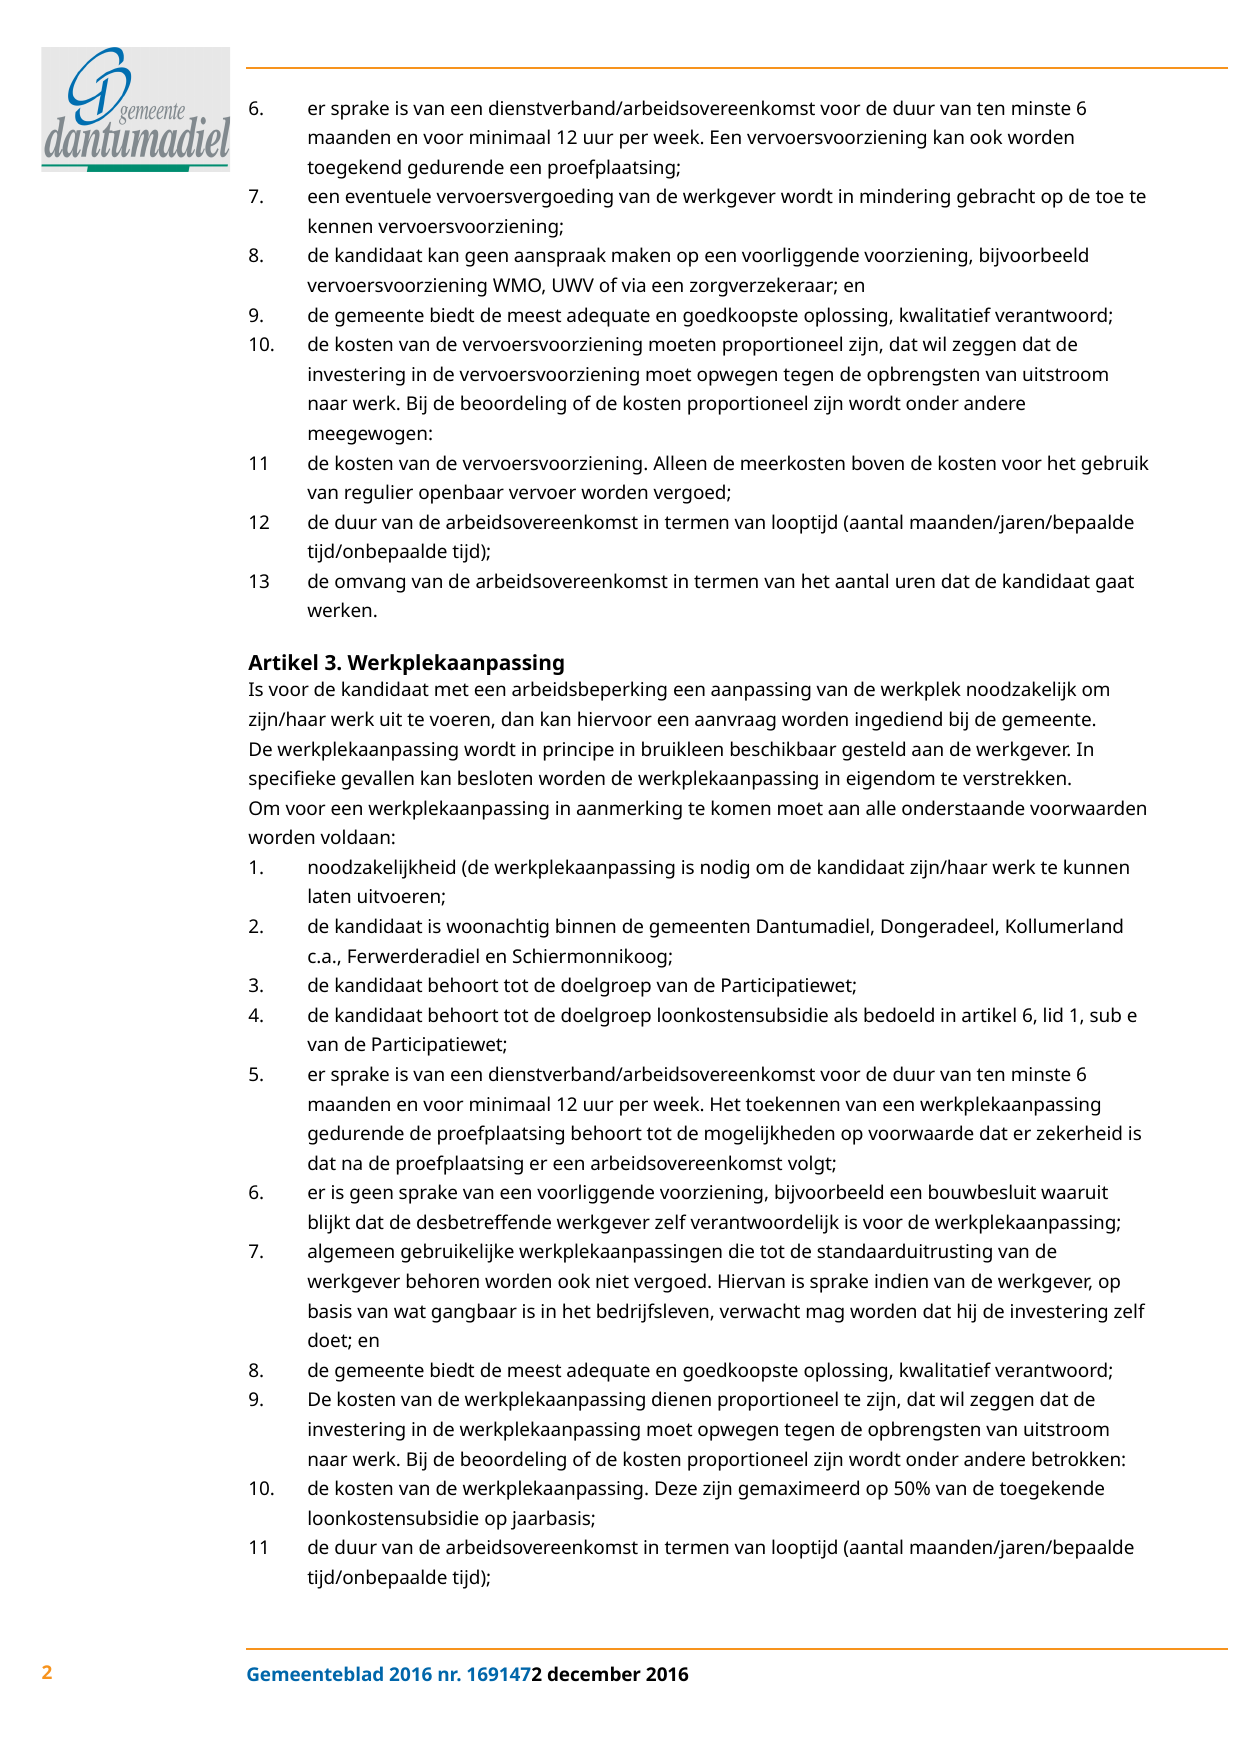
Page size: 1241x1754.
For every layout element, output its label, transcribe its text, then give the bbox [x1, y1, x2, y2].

list de kandidaat kan geen aanspraak maken op een voorliggende voorziening, bijvoorbeeld vervoersvoorziening WMO, UWV of via een zorgverzekeraar; en [248, 243, 1152, 298]
list de gemeente biedt de meest adequate en goedkoopste oplossing, kwalitatief verantwoord; [248, 1357, 1152, 1383]
list er is geen sprake van een voorliggende voorziening, bijvoorbeeld een bouwbesluit waaruit blijkt dat de desbetreffende werkgever zelf verantwoordelijk is voor de werkplekaanpassing; [248, 1179, 1152, 1235]
list de omvang van de arbeidsovereenkomst in termen van het aantal uren dat de kandidaat gaat werken. [248, 568, 1152, 623]
list er sprake is van een dienstverband/arbeidsovereenkomst voor de duur van ten minste 6 maanden en voor minimaal 12 uur per week. Het toekennen van een werkplekaanpassing gedurende de proefplaatsing behoort tot de mogelijkheden op voorwaarde dat er zekerheid is dat na de proefplaatsing er een arbeidsovereenkomst volgt; [248, 1061, 1152, 1176]
list noodzakelijkheid (de werkplekaanpassing is nodig om de kandidaat zijn/haar werk te kunnen laten uitvoeren; [248, 854, 1152, 909]
text Is voor de kandidaat met een arbeidsbeperking een aanpassing van de werkplek noodzakelijk om zijn/haar werk uit te voeren, dan kan hiervoor een aanvraag worden ingediend bij de gemeente. [248, 677, 1152, 732]
list de kandidaat behoort tot de doelgroep loonkostensubsidie als bedoeld in artikel 6, lid 1, sub e van de Participatiewet; [248, 1002, 1152, 1057]
list er sprake is van een dienstverband/arbeidsovereenkomst voor de duur van ten minste 6 maanden en voor minimaal 12 uur per week. Een vervoersvoorziening kan ook worden toegekend gedurende een proefplaatsing; [248, 95, 1152, 180]
text De werkplekaanpassing wordt in principe in bruikleen beschikbaar gesteld aan de werkgever. In specifieke gevallen kan besloten worden de werkplekaanpassing in eigendom te verstrekken. [248, 736, 1152, 791]
list De kosten van de werkplekaanpassing dienen proportioneel te zijn, dat wil zeggen dat de investering in de werkplekaanpassing moet opwegen tegen de opbrengsten van uitstroom naar werk. Bij de beoordeling of de kosten proportioneel zijn wordt onder andere betrokken: [248, 1387, 1152, 1471]
list de duur van de arbeidsovereenkomst in termen van looptijd (aantal maanden/jaren/bepaalde tijd/onbepaalde tijd); [248, 1534, 1152, 1590]
list een eventuele vervoersvergoeding van de werkgever wordt in mindering gebracht op de toe te kennen vervoersvoorziening; [248, 183, 1152, 239]
list de kandidaat behoort tot de doelgroep van de Participatiewet; [248, 972, 1152, 998]
list de gemeente biedt de meest adequate en goedkoopste oplossing, kwalitatief verantwoord; [248, 302, 1152, 328]
text Artikel 3. Werkplekaanpassing [248, 648, 1152, 677]
list de duur van de arbeidsovereenkomst in termen van looptijd (aantal maanden/jaren/bepaalde tijd/onbepaalde tijd); [248, 509, 1152, 564]
text Om voor een werkplekaanpassing in aanmerking te komen moet aan alle onderstaande voorwaarden worden voldaan: [248, 795, 1152, 850]
list de kosten van de vervoersvoorziening. Alleen de meerkosten boven de kosten voor het gebruik van regulier openbaar vervoer worden vergoed; [248, 450, 1152, 505]
list de kandidaat is woonachtig binnen de gemeenten Dantumadiel, Dongeradeel, Kollumerland c.a., Ferwerderadiel en Schiermonnikoog; [248, 913, 1152, 968]
list algemeen gebruikelijke werkplekaanpassingen die tot de standaarduitrusting van de werkgever behoren worden ook niet vergoed. Hiervan is sprake indien van de werkgever, op basis van wat gangbaar is in het bedrijfsleven, verwacht mag worden dat hij de investering zelf doet; en [248, 1239, 1152, 1353]
list de kosten van de werkplekaanpassing. Deze zijn gemaximeerd op 50% van de toegekende loonkostensubsidie op jaarbasis; [248, 1475, 1152, 1531]
list de kosten van de vervoersvoorziening moeten proportioneel zijn, dat wil zeggen dat de investering in de vervoersvoorziening moet opwegen tegen de opbrengsten van uitstroom naar werk. Bij de beoordeling of de kosten proportioneel zijn wordt onder andere meegewogen: [248, 331, 1152, 446]
picture [41, 47, 231, 172]
